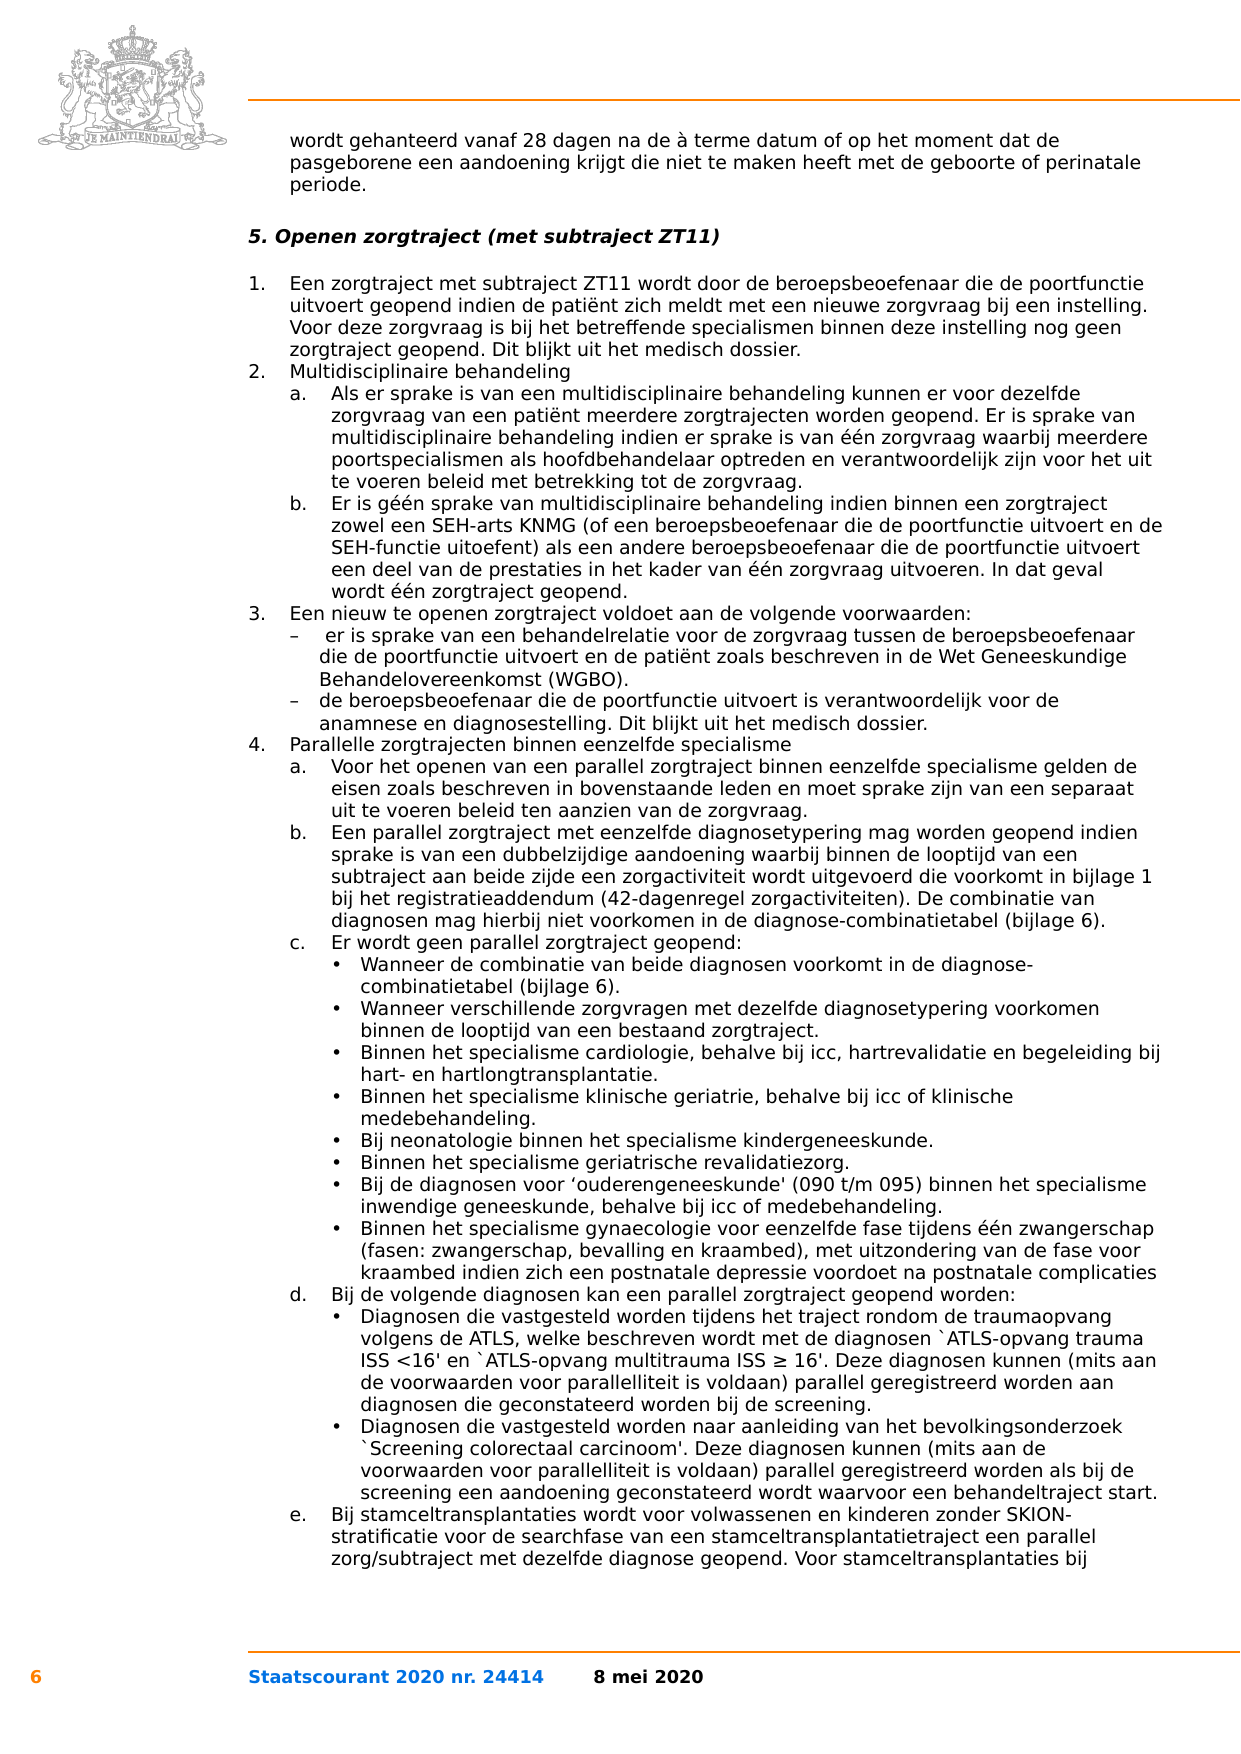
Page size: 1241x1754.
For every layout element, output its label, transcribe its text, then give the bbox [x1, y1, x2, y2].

text • Binnen het specialisme geriatrische revalidatiezorg. [331, 1152, 1163, 1174]
subtitle 5. Openen zorgtraject (met subtraject ZT11) [248, 226, 1163, 248]
text • Binnen het specialisme cardiologie, behalve bij icc, hartrevalidatie en begeleiding bij hart- en hartlongtransplantatie. [331, 1042, 1163, 1086]
text • Bij neonatologie binnen het specialisme kindergeneeskunde. [331, 1130, 1163, 1152]
text • Diagnosen die vastgesteld worden tijdens het traject rondom de traumaopvang volgens de ATLS, welke beschreven wordt met de diagnosen `ATLS-opvang trauma ISS <16' en `ATLS-opvang multitrauma ISS ≥ 16'. Deze diagnosen kunnen (mits aan de voorwaarden voor parallelliteit is voldaan) parallel geregistreerd worden aan diagnosen die geconstateerd worden bij de screening. [331, 1306, 1163, 1416]
text • Wanneer de combinatie van beide diagnosen voorkomt in de diagnose-combinatietabel (bijlage 6). [331, 954, 1163, 998]
text e. Bij stamceltransplantaties wordt voor volwassenen en kinderen zonder SKION-stratificatie voor de searchfase van een stamceltransplantatietraject een parallel zorg/subtraject met dezelfde diagnose geopend. Voor stamceltransplantaties bij [289, 1504, 1163, 1569]
text a. Als er sprake is van een multidisciplinaire behandeling kunnen er voor dezelfde zorgvraag van een patiënt meerdere zorgtrajecten worden geopend. Er is sprake van multidisciplinaire behandeling indien er sprake is van één zorgvraag waarbij meerdere poortspecialismen als hoofdbehandelaar optreden en verantwoordelijk zijn voor het uit te voeren beleid met betrekking tot de zorgvraag. [289, 383, 1163, 493]
picture [38, 25, 227, 150]
text a. Voor het openen van een parallel zorgtraject binnen eenzelfde specialisme gelden de eisen zoals beschreven in bovenstaande leden en moet sprake zijn van een separaat uit te voeren beleid ten aanzien van de zorgvraag. [289, 756, 1163, 822]
text • Binnen het specialisme klinische geriatrie, behalve bij icc of klinische medebehandeling. [331, 1086, 1163, 1130]
text • Bij de diagnosen voor ‘ouderengeneeskunde' (090 t/m 095) binnen het specialisme inwendige geneeskunde, behalve bij icc of medebehandeling. [331, 1174, 1163, 1218]
text – de beroepsbeoefenaar die de poortfunctie uitvoert is verantwoordelijk voor de anamnese en diagnosestelling. Dit blijkt uit het medisch dossier. [289, 690, 1163, 734]
text 1. Een zorgtraject met subtraject ZT11 wordt door de beroepsbeoefenaar die de poortfunctie uitvoert geopend indien de patiënt zich meldt met een nieuwe zorgvraag bij een instelling. Voor deze zorgvraag is bij het betreffende specialismen binnen deze instelling nog geen zorgtraject geopend. Dit blijkt uit het medisch dossier. [248, 273, 1163, 361]
text – er is sprake van een behandelrelatie voor de zorgvraag tussen de beroepsbeoefenaar die de poortfunctie uitvoert en de patiënt zoals beschreven in de Wet Geneeskundige Behandelovereenkomst (WGBO). [289, 624, 1163, 690]
text d. Bij de volgende diagnosen kan een parallel zorgtraject geopend worden: [289, 1284, 1163, 1306]
text c. Er wordt geen parallel zorgtraject geopend: [289, 932, 1163, 954]
text b. Een parallel zorgtraject met eenzelfde diagnosetypering mag worden geopend indien sprake is van een dubbelzijdige aandoening waarbij binnen de looptijd van een subtraject aan beide zijde een zorgactiviteit wordt uitgevoerd die voorkomt in bijlage 1 bij het registratieaddendum (42-dagenregel zorgactiviteiten). De combinatie van diagnosen mag hierbij niet voorkomen in de diagnose-combinatietabel (bijlage 6). [289, 822, 1163, 932]
text • Diagnosen die vastgesteld worden naar aanleiding van het bevolkingsonderzoek `Screening colorectaal carcinoom'. Deze diagnosen kunnen (mits aan de voorwaarden voor parallelliteit is voldaan) parallel geregistreerd worden als bij de screening een aandoening geconstateerd wordt waarvoor een behandeltraject start. [331, 1416, 1163, 1504]
text • Binnen het specialisme gynaecologie voor eenzelfde fase tijdens één zwangerschap (fasen: zwangerschap, bevalling en kraambed), met uitzondering van de fase voor kraambed indien zich een postnatale depressie voordoet na postnatale complicaties [331, 1218, 1163, 1284]
text 3. Een nieuw te openen zorgtraject voldoet aan de volgende voorwaarden: [248, 602, 1163, 624]
text • Wanneer verschillende zorgvragen met dezelfde diagnosetypering voorkomen binnen de looptijd van een bestaand zorgtraject. [331, 998, 1163, 1042]
text 2. Multidisciplinaire behandeling [248, 361, 1163, 383]
text 4. Parallelle zorgtrajecten binnen eenzelfde specialisme [248, 734, 1163, 756]
text wordt gehanteerd vanaf 28 dagen na de à terme datum of op het moment dat de pasgeborene een aandoening krijgt die niet te maken heeft met de geboorte of perinatale periode. [248, 130, 1163, 196]
text b. Er is géén sprake van multidisciplinaire behandeling indien binnen een zorgtraject zowel een SEH-arts KNMG (of een beroepsbeoefenaar die de poortfunctie uitvoert en de SEH-functie uitoefent) als een andere beroepsbeoefenaar die de poortfunctie uitvoert een deel van de prestaties in het kader van één zorgvraag uitvoeren. In dat geval wordt één zorgtraject geopend. [289, 493, 1163, 602]
